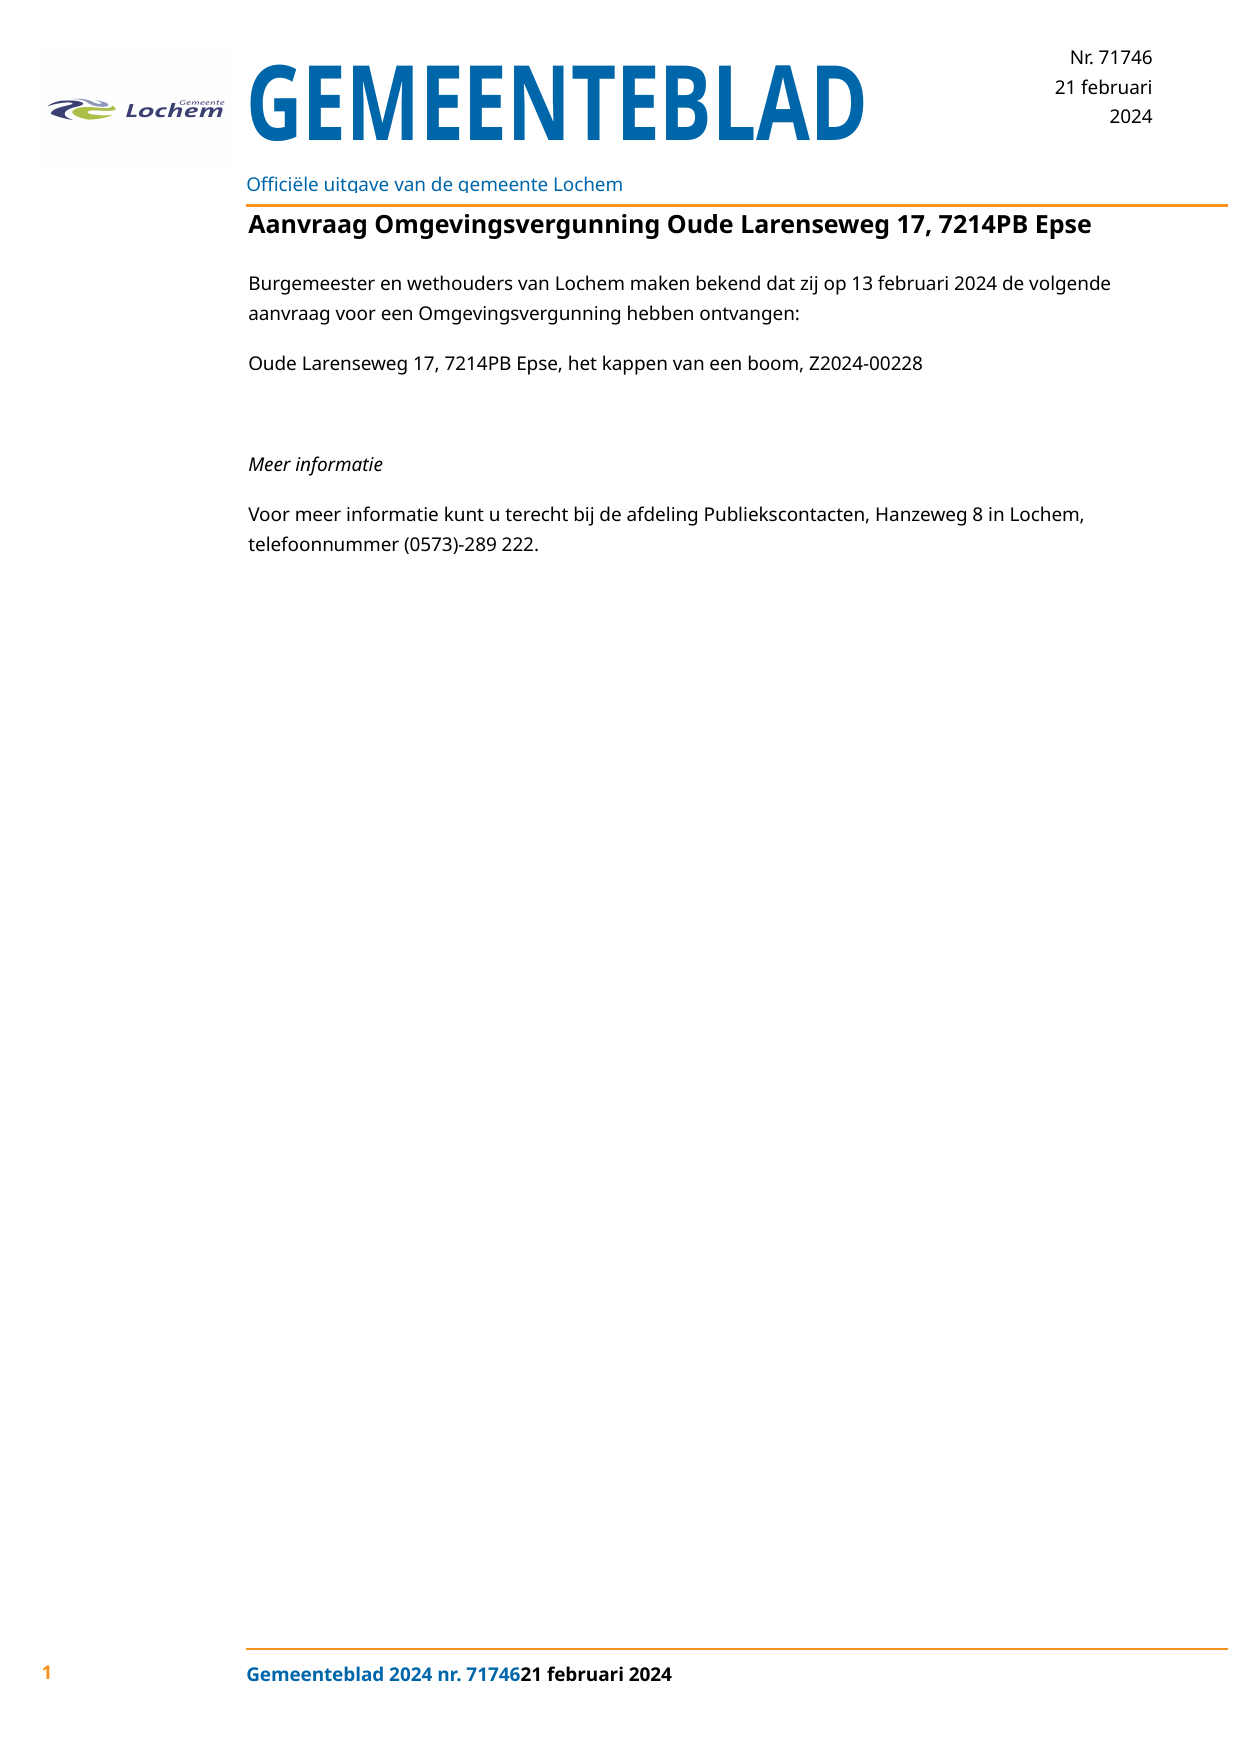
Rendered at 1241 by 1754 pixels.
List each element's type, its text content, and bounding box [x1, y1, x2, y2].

text Aanvraag Omgevingsvergunning Oude Larenseweg 17, 7214PB Epse [248, 207, 1152, 241]
picture [41, 47, 231, 172]
text Oude Larenseweg 17, 7214PB Epse, het kappen van een boom, Z2024-00228 [248, 350, 1152, 376]
text Meer informatie [248, 451, 1152, 477]
text Voor meer informatie kunt u terecht bij de afdeling Publiekscontacten, Hanzeweg 8 in Lochem, telefoonnummer (0573)-289 222. [248, 502, 1152, 557]
text Burgemeester en wethouders van Lochem maken bekend dat zij op 13 februari 2024 de volgende aanvraag voor een Omgevingsvergunning hebben ontvangen: [248, 270, 1152, 326]
